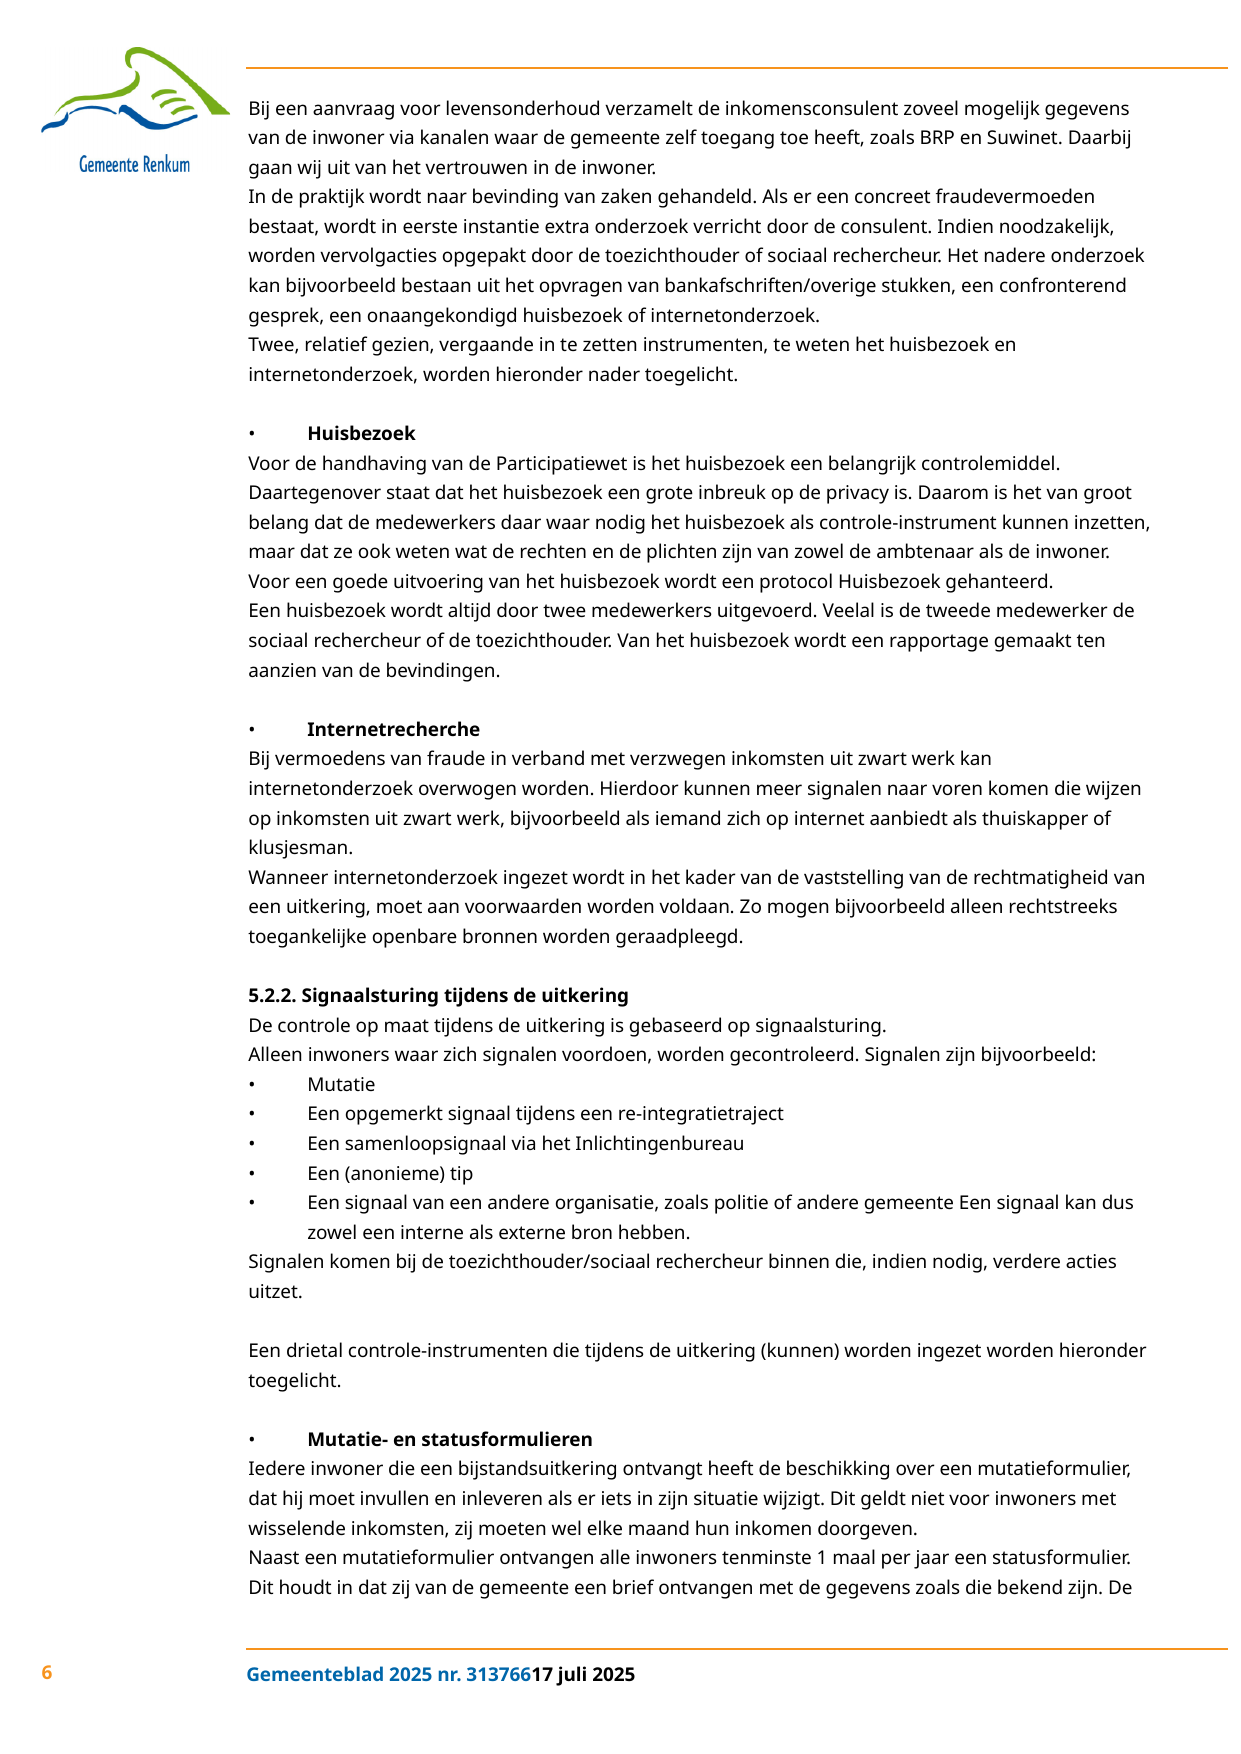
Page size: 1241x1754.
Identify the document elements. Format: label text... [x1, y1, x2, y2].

text Twee, relatief gezien, vergaande in te zetten instrumenten, te weten het huisbezoek en internetonderzoek, worden hieronder nader toegelicht. [248, 331, 1152, 387]
list Een signaal van een andere organisatie, zoals politie of andere gemeente Een signaal kan dus zowel een interne als externe bron hebben. [248, 1189, 1152, 1245]
list Een samenloopsignaal via het Inlichtingenbureau [248, 1130, 1152, 1156]
list Een (anonieme) tip [248, 1160, 1152, 1186]
text De controle op maat tijdens de uitkering is gebaseerd op signaalsturing. [248, 1012, 1152, 1038]
list Mutatie- en statusformulieren [248, 1426, 1152, 1452]
text Alleen inwoners waar zich signalen voordoen, worden gecontroleerd. Signalen zijn bijvoorbeeld: [248, 1041, 1152, 1067]
text Een huisbezoek wordt altijd door twee medewerkers uitgevoerd. Veelal is de tweede medewerker de sociaal rechercheur of de toezichthouder. Van het huisbezoek wordt een rapportage gemaakt ten aanzien van de bevindingen. [248, 598, 1152, 683]
list Huisbezoek [248, 420, 1152, 446]
text Wanneer internetonderzoek ingezet wordt in het kader van de vaststelling van de rechtmatigheid van een uitkering, moet aan voorwaarden worden voldaan. Zo mogen bijvoorbeeld alleen rechtstreeks toegankelijke openbare bronnen worden geraadpleegd. [248, 864, 1152, 949]
text Bij een aanvraag voor levensonderhoud verzamelt de inkomensconsulent zoveel mogelijk gegevens van de inwoner via kanalen waar de gemeente zelf toegang toe heeft, zoals BRP en Suwinet. Daarbij gaan wij uit van het vertrouwen in de inwoner. [248, 95, 1152, 180]
text In de praktijk wordt naar bevinding van zaken gehandeld. Als er een concreet fraudevermoeden bestaat, wordt in eerste instantie extra onderzoek verricht door de consulent. Indien noodzakelijk, worden vervolgacties opgepakt door de toezichthouder of sociaal rechercheur. Het nadere onderzoek kan bijvoorbeeld bestaan uit het opvragen van bankafschriften/overige stukken, een confronterend gesprek, een onaangekondigd huisbezoek of internetonderzoek. [248, 183, 1152, 328]
text Daartegenover staat dat het huisbezoek een grote inbreuk op de privacy is. Daarom is het van groot belang dat de medewerkers daar waar nodig het huisbezoek als controle-instrument kunnen inzetten, maar dat ze ook weten wat de rechten en de plichten zijn van zowel de ambtenaar als de inwoner. Voor een goede uitvoering van het huisbezoek wordt een protocol Huisbezoek gehanteerd. [248, 479, 1152, 594]
text Bij vermoedens van fraude in verband met verzwegen inkomsten uit zwart werk kan internetonderzoek overwogen worden. Hierdoor kunnen meer signalen naar voren komen die wijzen op inkomsten uit zwart werk, bijvoorbeeld als iemand zich op internet aanbiedt als thuiskapper of klusjesman. [248, 746, 1152, 860]
picture [41, 47, 231, 172]
text 5.2.2. Signaalsturing tijdens de uitkering [248, 982, 1152, 1008]
text Iedere inwoner die een bijstandsuitkering ontvangt heeft de beschikking over een mutatieformulier, dat hij moet invullen en inleveren als er iets in zijn situatie wijzigt. Dit geldt niet voor inwoners met wisselende inkomsten, zij moeten wel elke maand hun inkomen doorgeven. [248, 1456, 1152, 1541]
text Voor de handhaving van de Participatiewet is het huisbezoek een belangrijk controlemiddel. [248, 450, 1152, 476]
list Een opgemerkt signaal tijdens een re-integratietraject [248, 1101, 1152, 1126]
list Internetrecherche [248, 716, 1152, 742]
list Mutatie [248, 1071, 1152, 1097]
text Een drietal controle-instrumenten die tijdens de uitkering (kunnen) worden ingezet worden hieronder toegelicht. [248, 1337, 1152, 1393]
text Signalen komen bij de toezichthouder/sociaal rechercheur binnen die, indien nodig, verdere acties uitzet. [248, 1248, 1152, 1304]
text Naast een mutatieformulier ontvangen alle inwoners tenminste 1 maal per jaar een statusformulier. Dit houdt in dat zij van de gemeente een brief ontvangen met de gegevens zoals die bekend zijn. De [248, 1544, 1152, 1600]
